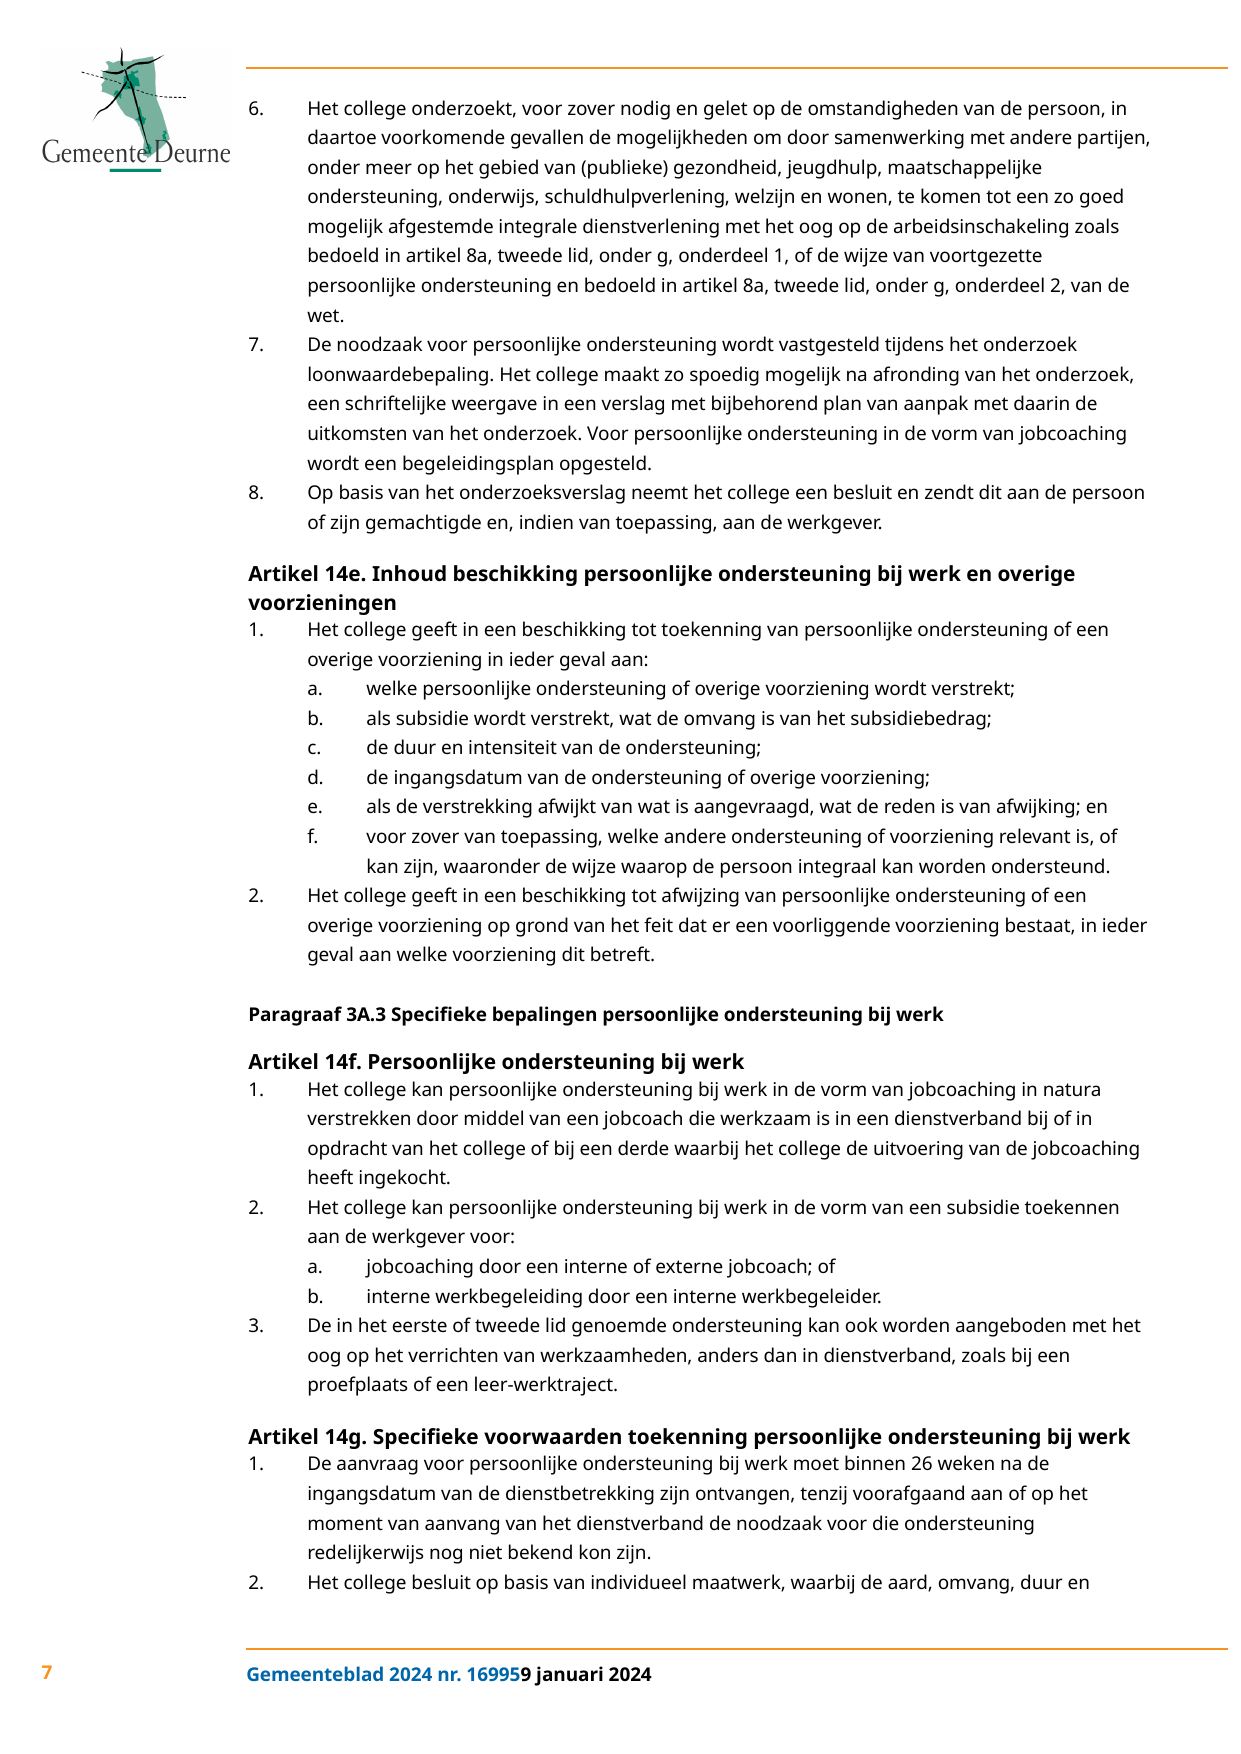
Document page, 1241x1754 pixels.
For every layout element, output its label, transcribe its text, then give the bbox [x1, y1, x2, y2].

list jobcoaching door een interne of externe jobcoach; of [307, 1253, 1152, 1279]
list de ingangsdatum van de ondersteuning of overige voorziening; [307, 764, 1152, 790]
list Op basis van het onderzoeksverslag neemt het college een besluit en zendt dit aan de persoon of zijn gemachtigde en, indien van toepassing, aan de werkgever. [248, 479, 1152, 535]
text Artikel 14e. Inhoud beschikking persoonlijke ondersteuning bij werk en overige voorzieningen [248, 559, 1152, 616]
list Het college kan persoonlijke ondersteuning bij werk in de vorm van jobcoaching in natura verstrekken door middel van een jobcoach die werkzaam is in een dienstverband bij of in opdracht van het college of bij een derde waarbij het college de uitvoering van de jobcoaching heeft ingekocht. [248, 1076, 1152, 1190]
list De in het eerste of tweede lid genoemde ondersteuning kan ook worden aangeboden met het oog op het verrichten van werkzaamheden, anders dan in dienstverband, zoals bij een proefplaats of een leer-werktraject. [248, 1312, 1152, 1397]
text Artikel 14g. Specifieke voorwaarden toekenning persoonlijke ondersteuning bij werk [248, 1422, 1152, 1451]
list interne werkbegeleiding door een interne werkbegeleider. [307, 1283, 1152, 1309]
list Het college onderzoekt, voor zover nodig en gelet op de omstandigheden van de persoon, in daartoe voorkomende gevallen de mogelijkheden om door samenwerking met andere partijen, onder meer op het gebied van (publieke) gezondheid, jeugdhulp, maatschappelijke ondersteuning, onderwijs, schuldhulpverlening, welzijn en wonen, te komen tot een zo goed mogelijk afgestemde integrale dienstverlening met het oog op de arbeidsinschakeling zoals bedoeld in artikel 8a, tweede lid, onder g, onderdeel 1, of de wijze van voortgezette persoonlijke ondersteuning en bedoeld in artikel 8a, tweede lid, onder g, onderdeel 2, van de wet. [248, 95, 1152, 328]
text Paragraaf 3A.3 Specifieke bepalingen persoonlijke ondersteuning bij werk [248, 1001, 1152, 1027]
list Het college kan persoonlijke ondersteuning bij werk in de vorm van een subsidie toekennen aan de werkgever voor: [248, 1194, 1152, 1249]
list Het college besluit op basis van individueel maatwerk, waarbij de aard, omvang, duur en [248, 1569, 1152, 1594]
list welke persoonlijke ondersteuning of overige voorziening wordt verstrekt; [307, 675, 1152, 701]
list Het college geeft in een beschikking tot toekenning van persoonlijke ondersteuning of een overige voorziening in ieder geval aan: [248, 616, 1152, 672]
list voor zover van toepassing, welke andere ondersteuning of voorziening relevant is, of kan zijn, waaronder de wijze waarop de persoon integraal kan worden ondersteund. [307, 823, 1152, 879]
list de duur en intensiteit van de ondersteuning; [307, 734, 1152, 760]
picture [41, 47, 231, 172]
list De noodzaak voor persoonlijke ondersteuning wordt vastgesteld tijdens het onderzoek loonwaardebepaling. Het college maakt zo spoedig mogelijk na afronding van het onderzoek, een schriftelijke weergave in een verslag met bijbehorend plan van aanpak met daarin de uitkomsten van het onderzoek. Voor persoonlijke ondersteuning in de vorm van jobcoaching wordt een begeleidingsplan opgesteld. [248, 331, 1152, 476]
list als de verstrekking afwijkt van wat is aangevraagd, wat de reden is van afwijking; en [307, 794, 1152, 819]
list Het college geeft in een beschikking tot afwijzing van persoonlijke ondersteuning of een overige voorziening op grond van het feit dat er een voorliggende voorziening bestaat, in ieder geval aan welke voorziening dit betreft. [248, 882, 1152, 967]
list De aanvraag voor persoonlijke ondersteuning bij werk moet binnen 26 weken na de ingangsdatum van de dienstbetrekking zijn ontvangen, tenzij voorafgaand aan of op het moment van aanvang van het dienstverband de noodzaak voor die ondersteuning redelijkerwijs nog niet bekend kon zijn. [248, 1451, 1152, 1565]
list als subsidie wordt verstrekt, wat de omvang is van het subsidiebedrag; [307, 705, 1152, 731]
text Artikel 14f. Persoonlijke ondersteuning bij werk [248, 1047, 1152, 1076]
